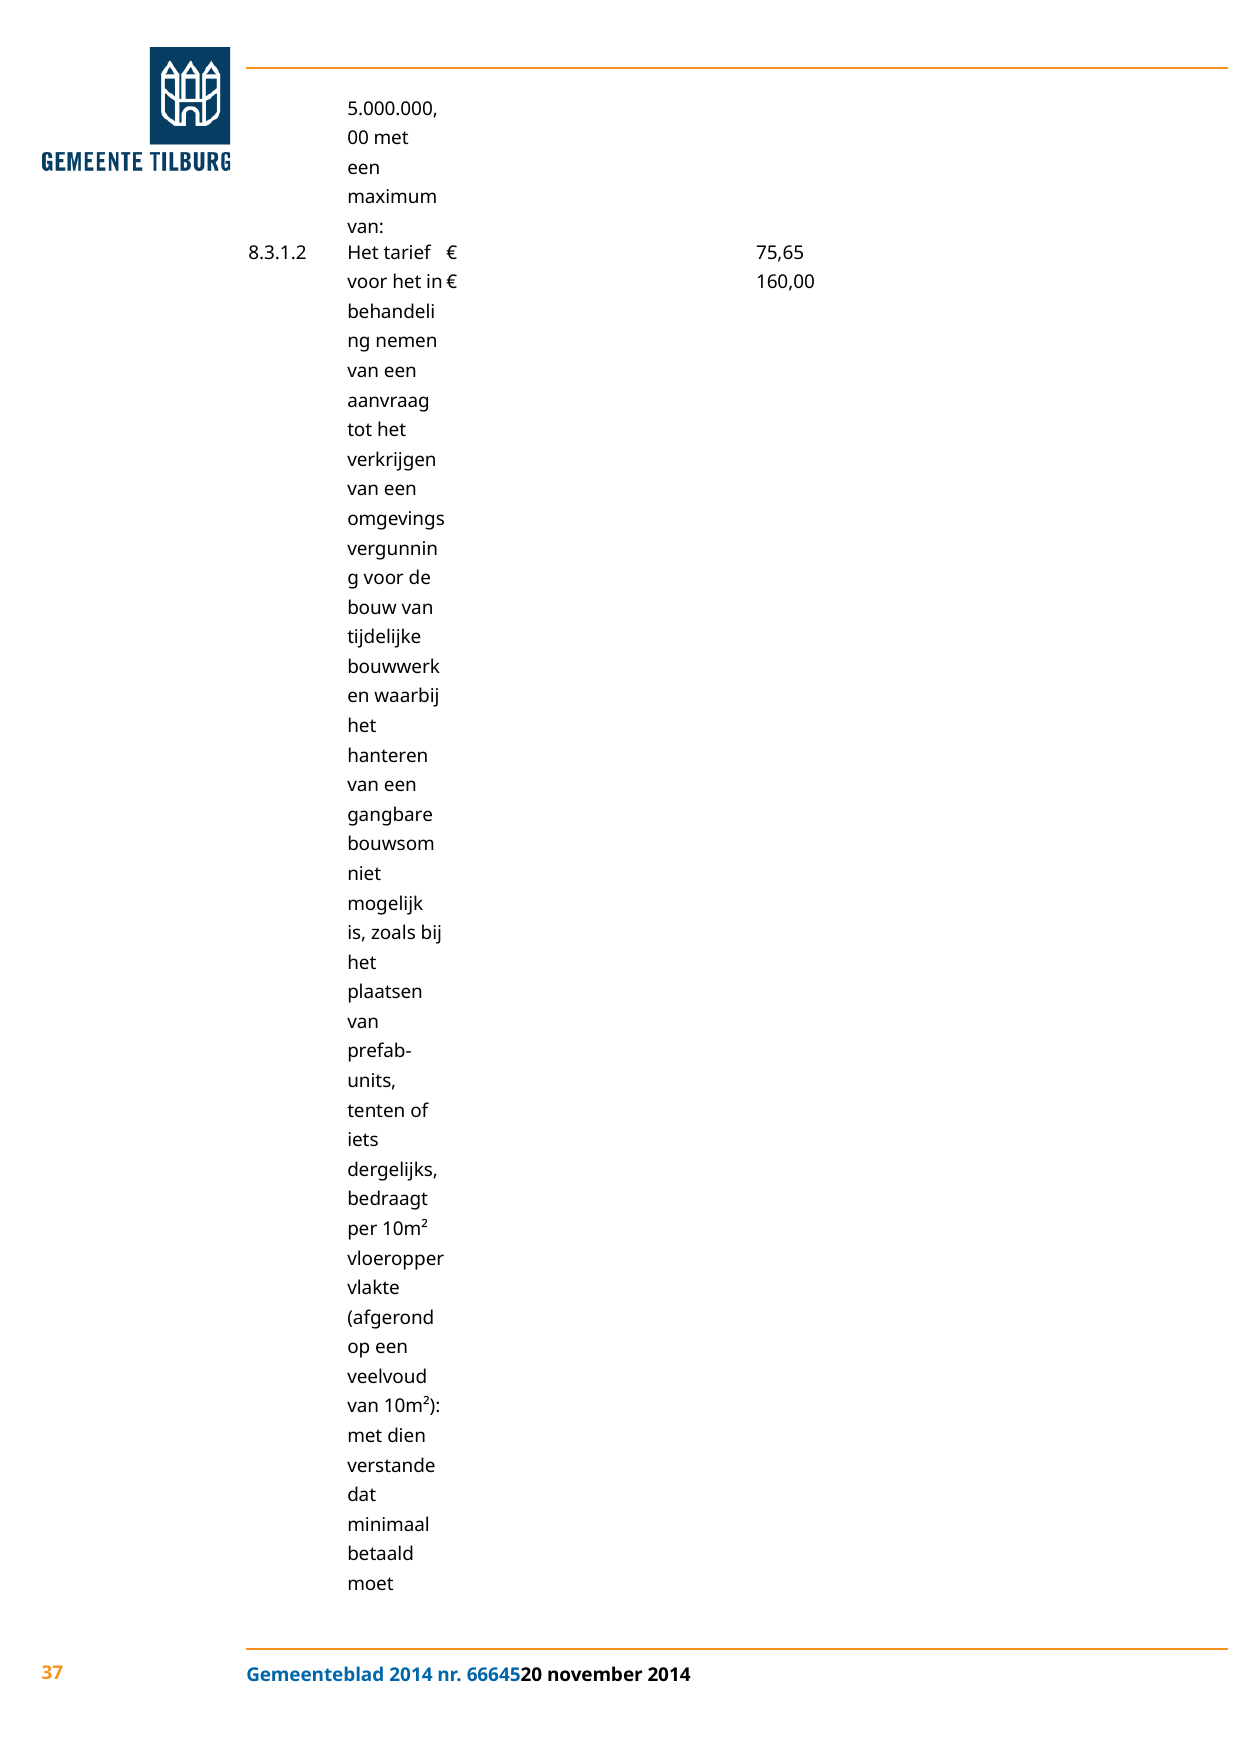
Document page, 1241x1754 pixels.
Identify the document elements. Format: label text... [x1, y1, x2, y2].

picture [41, 47, 231, 172]
table_cell [248, 95, 347, 239]
table_cell [756, 95, 855, 239]
table_cell 5.000.000,00 met een maximum van: [347, 95, 446, 239]
table_cell Het tarief voor het in behandeling nemen van een aanvraag tot het verkrijgen van een omgevingsvergunning voor de bouw van tijdelijke bouwwerken waarbij het hanteren van een gangbare bouwsom niet mogelijk is, zoals bij het plaatsen van prefab-units, tenten of iets dergelijks, bedraagt per 10m² vloeroppervlakte (afgerond op een veelvoud van 10m²): met dien verstande dat minimaal betaald moet [347, 239, 446, 1596]
table_cell [446, 95, 756, 239]
table_cell € € [446, 239, 756, 1596]
table_cell 8.3.1.2 [248, 239, 347, 1596]
table_cell 75,65 160,00 [756, 239, 855, 1596]
